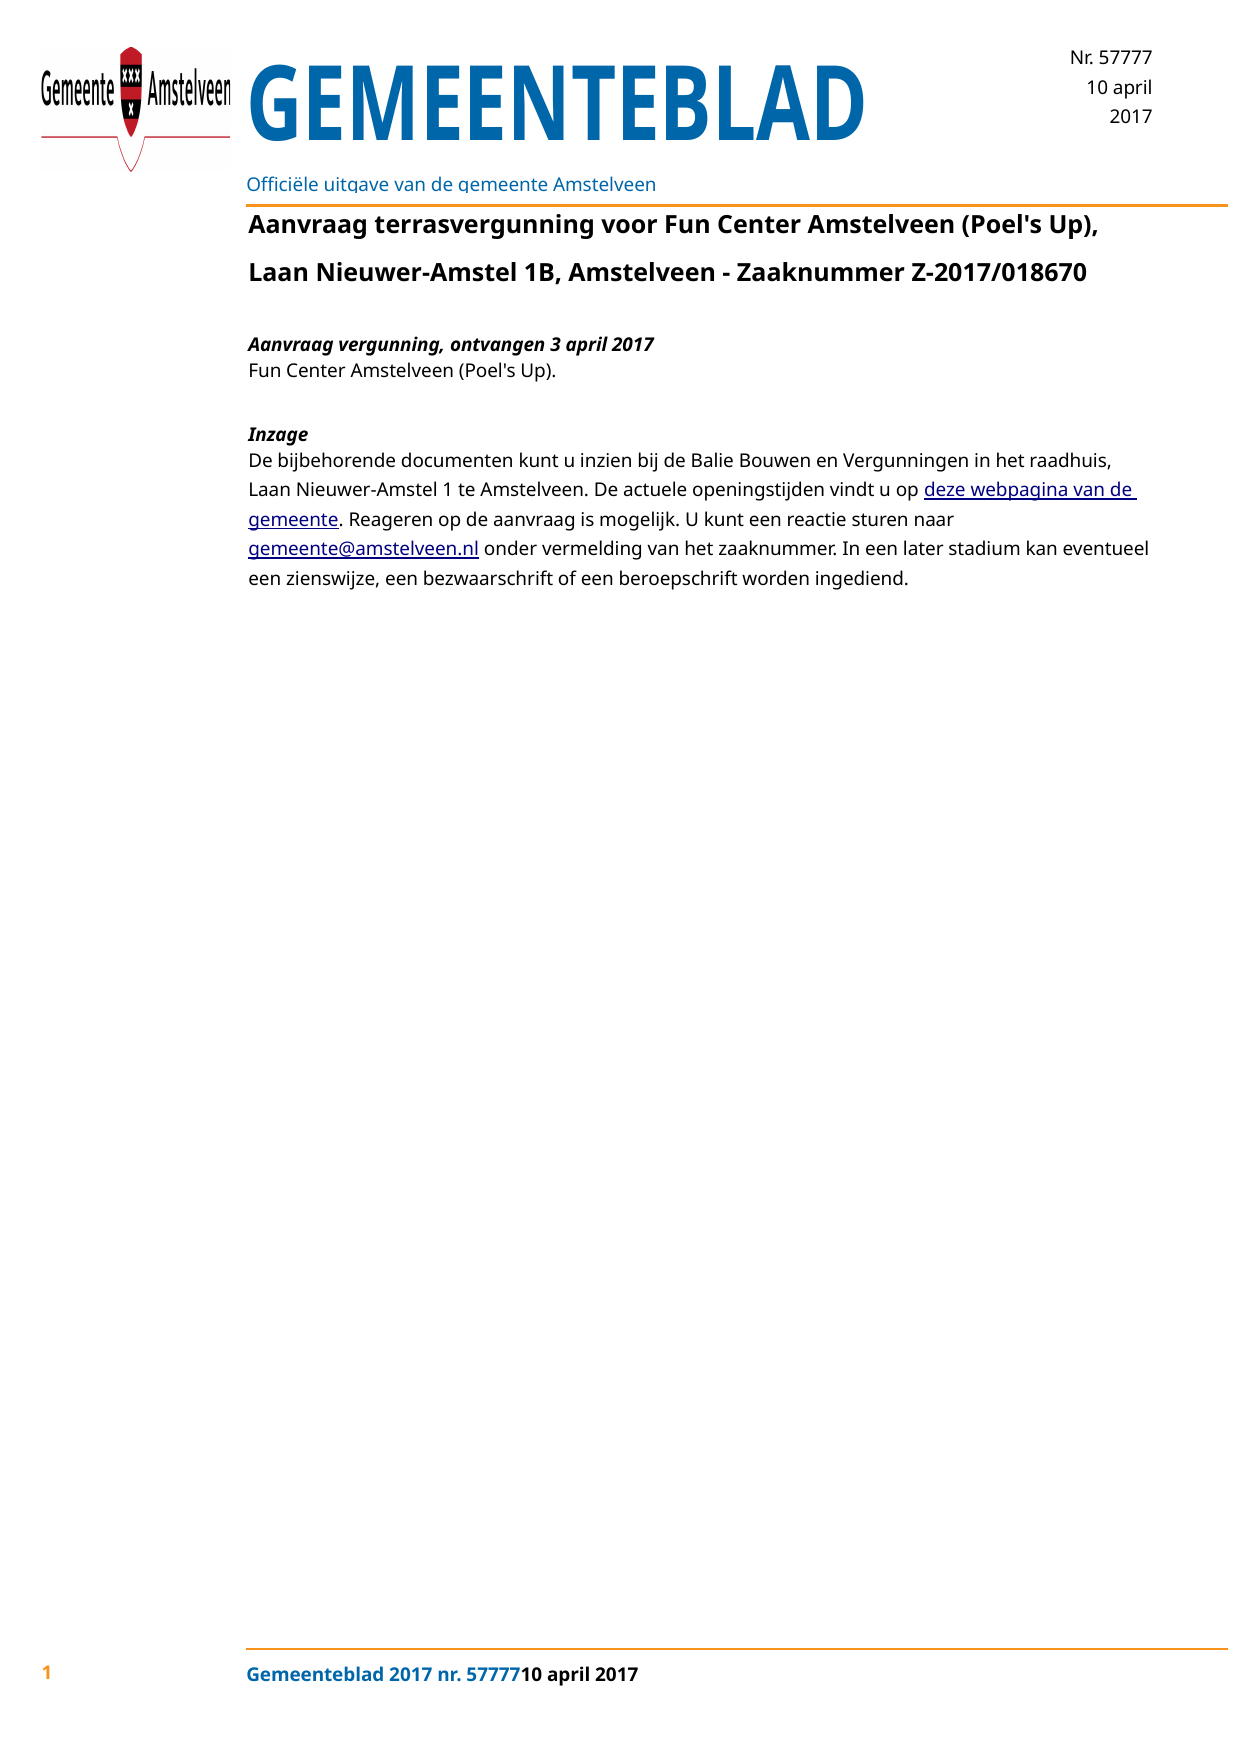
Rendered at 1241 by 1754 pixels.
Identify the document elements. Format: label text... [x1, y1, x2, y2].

text Fun Center Amstelveen (Poel's Up). [248, 357, 1152, 383]
picture [41, 47, 231, 172]
text Aanvraag vergunning, ontvangen 3 april 2017 [248, 331, 1152, 357]
text Aanvraag terrasvergunning voor Fun Center Amstelveen (Poel's Up), Laan Nieuwer-Amstel 1B, Amstelveen - Zaaknummer Z-2017/018670 [248, 207, 1152, 288]
text De bijbehorende documenten kunt u inzien bij de Balie Bouwen en Vergunningen in het raadhuis, Laan Nieuwer-Amstel 1 te Amstelveen. De actuele openingstijden vindt u op deze webpagina van de gemeente. Reageren op de aanvraag is mogelijk. U kunt een reactie sturen naar gemeente@amstelveen.nl onder vermelding van het zaaknummer. In een later stadium kan eventueel een zienswijze, een bezwaarschrift of een beroepschrift worden ingediend. [248, 447, 1152, 591]
text Inzage [248, 421, 1152, 447]
